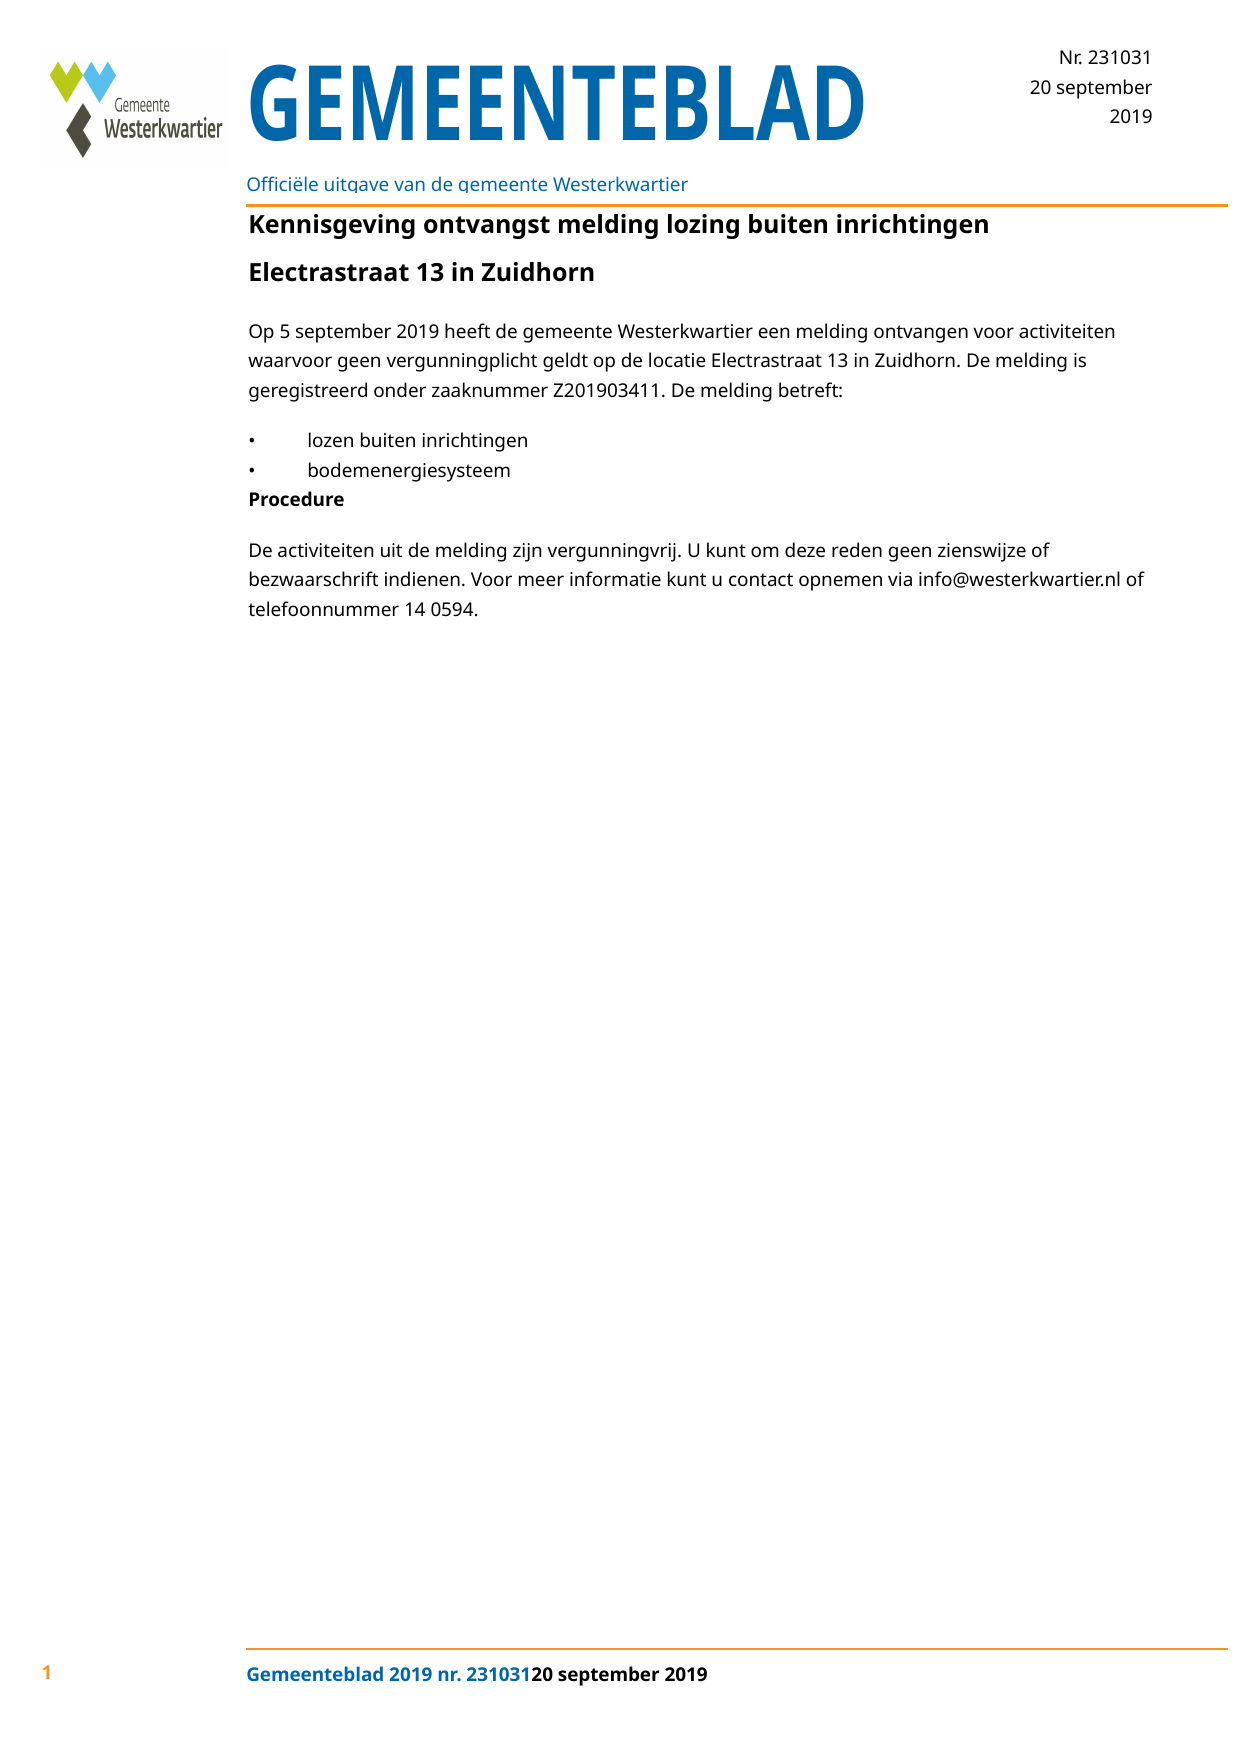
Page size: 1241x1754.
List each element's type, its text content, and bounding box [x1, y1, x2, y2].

text De activiteiten uit de melding zijn vergunningvrij. U kunt om deze reden geen zienswijze of bezwaarschrift indienen. Voor meer informatie kunt u contact opnemen via info@westerkwartier.nl of telefoonnummer 14 0594. [248, 537, 1152, 622]
text Kennisgeving ontvangst melding lozing buiten inrichtingen Electrastraat 13 in Zuidhorn [248, 207, 1152, 288]
list lozen buiten inrichtingen [248, 427, 1152, 453]
picture [41, 47, 231, 172]
text Op 5 september 2019 heeft de gemeente Westerkwartier een melding ontvangen voor activiteiten waarvoor geen vergunningplicht geldt op de locatie Electrastraat 13 in Zuidhorn. De melding is geregistreerd onder zaaknummer Z201903411. De melding betreft: [248, 318, 1152, 403]
text Procedure [248, 487, 1152, 512]
list bodemenergiesysteem [248, 457, 1152, 483]
